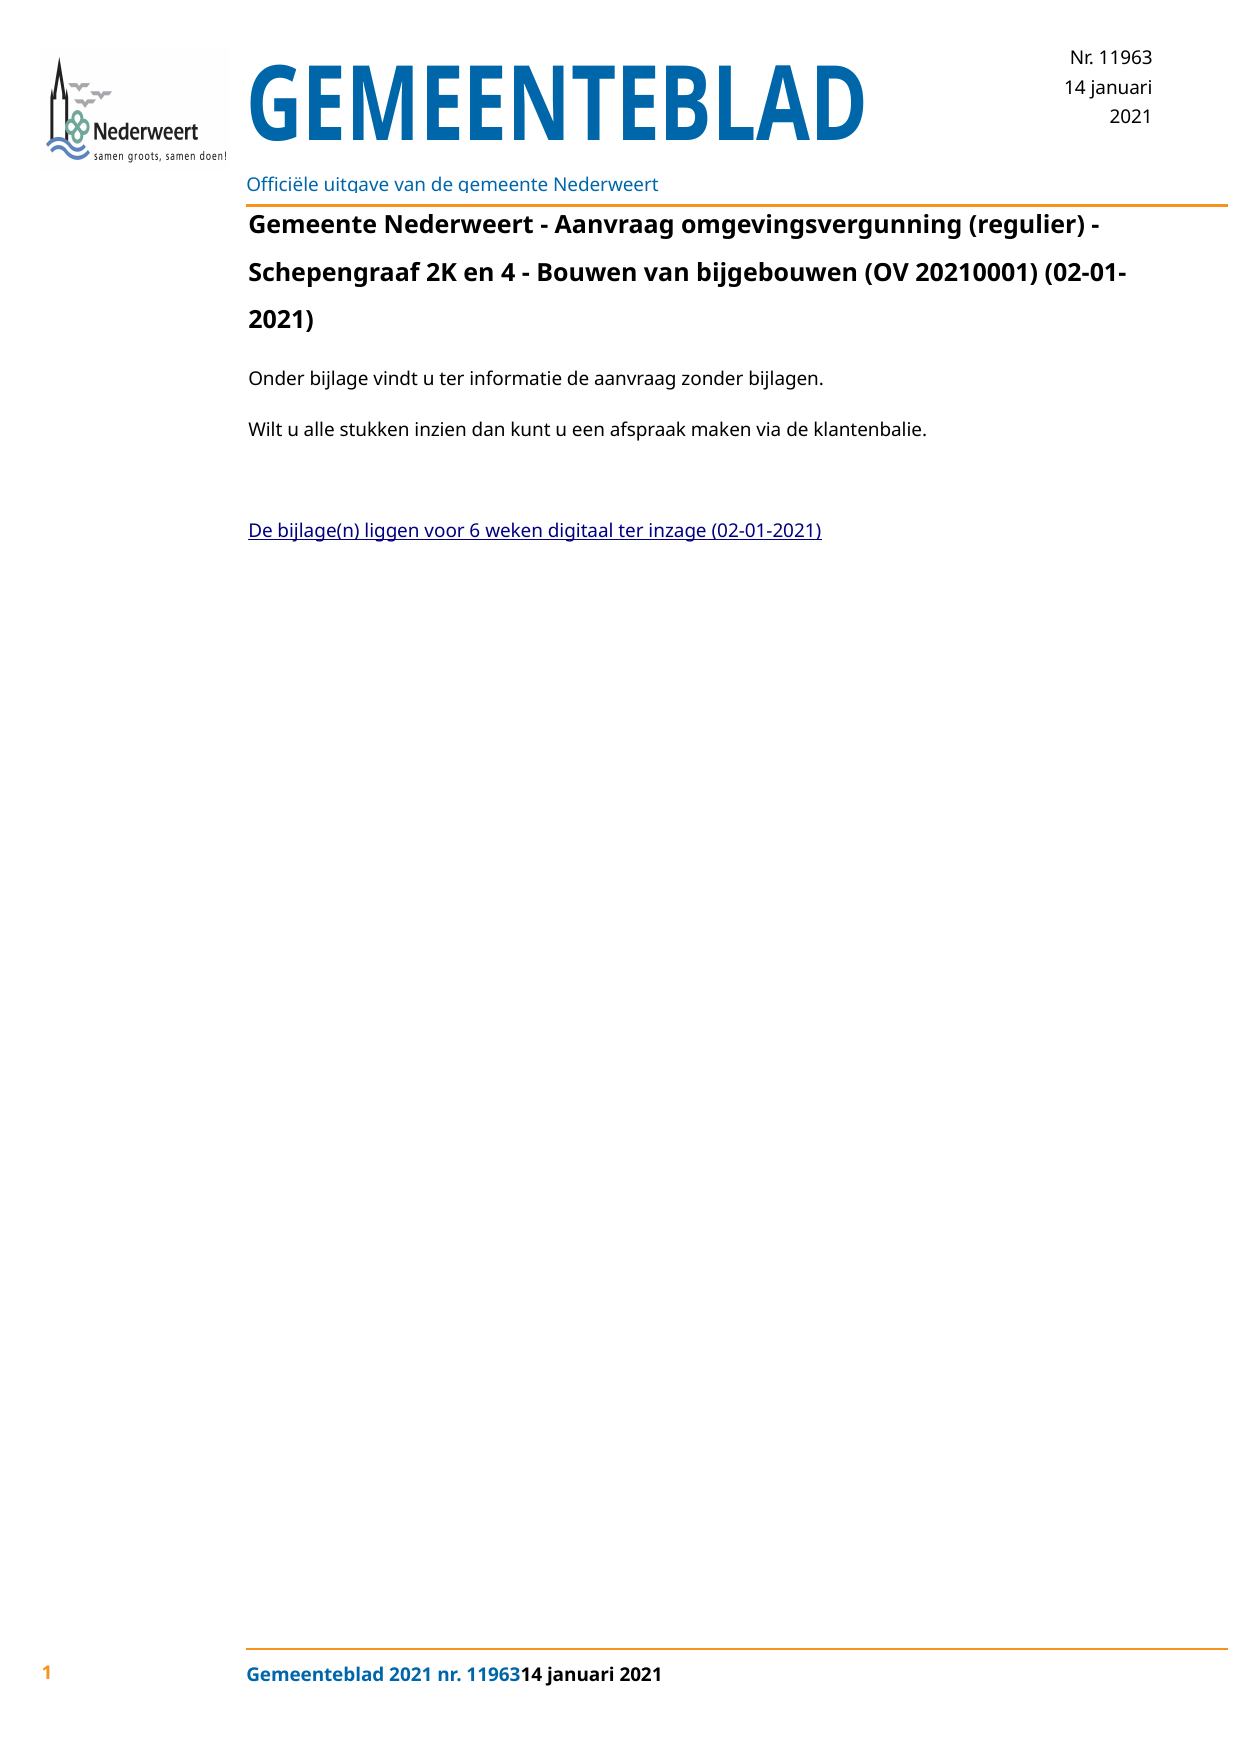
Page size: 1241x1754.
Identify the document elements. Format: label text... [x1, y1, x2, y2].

text Onder bijlage vindt u ter informatie de aanvraag zonder bijlagen. [248, 366, 1152, 391]
text Gemeente Nederweert - Aanvraag omgevingsvergunning (regulier) - Schepengraaf 2K en 4 - Bouwen van bijgebouwen (OV 20210001) (02-01-2021) [248, 207, 1152, 336]
text Wilt u alle stukken inzien dan kunt u een afspraak maken via de klantenbalie. [248, 416, 1152, 442]
picture [41, 47, 231, 172]
text De bijlage(n) liggen voor 6 weken digitaal ter inzage (02-01-2021) [248, 517, 1152, 542]
